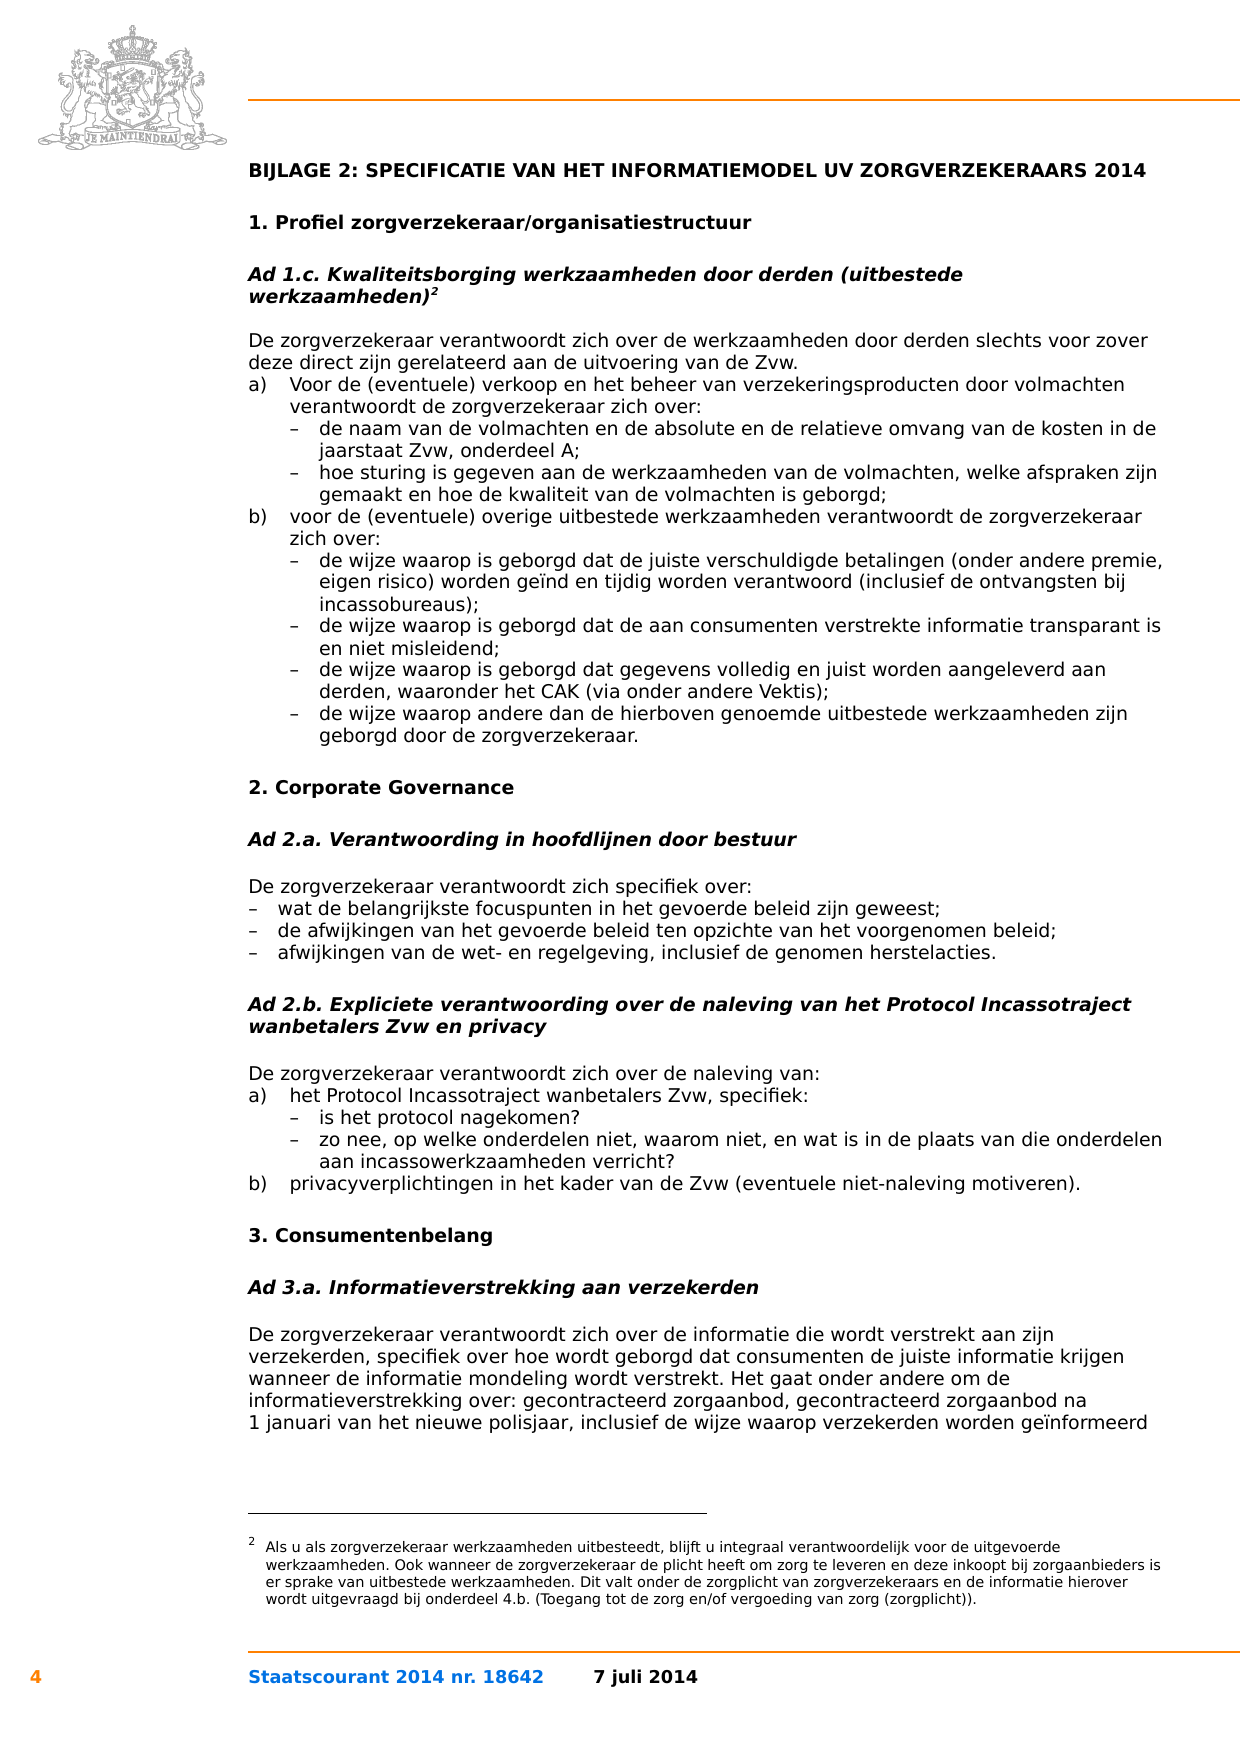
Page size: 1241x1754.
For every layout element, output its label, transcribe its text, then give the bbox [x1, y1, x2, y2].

text – de afwijkingen van het gevoerde beleid ten opzichte van het voorgenomen beleid; [248, 920, 1163, 942]
subtitle 3. Consumentenbelang [248, 1225, 1163, 1247]
text Als u als zorgverzekeraar werkzaamheden uitbesteedt, blijft u integraal verantwoordelijk voor de uitgevoerde werkzaamheden. Ook wanneer de zorgverzekeraar de plicht heeft om zorg te leveren en deze inkoopt bij zorgaanbieders is er sprake van uitbestede werkzaamheden. Dit valt onder de zorgplicht van zorgverzekeraars en de informatie hierover wordt uitgevraagd bij onderdeel 4.b. (Toegang tot de zorg en/of vergoeding van zorg (zorgplicht)). [248, 1535, 1163, 1608]
subtitle Ad 2.a. Verantwoording in hoofdlijnen door bestuur [248, 829, 1163, 851]
text b) voor de (eventuele) overige uitbestede werkzaamheden verantwoordt de zorgverzekeraar zich over: [248, 506, 1163, 549]
subtitle 2. Corporate Governance [248, 777, 1163, 799]
text – zo nee, op welke onderdelen niet, waarom niet, en wat is in de plaats van die onderdelen aan incassowerkzaamheden verricht? [289, 1129, 1163, 1173]
text – de naam van de volmachten en de absolute en de relatieve omvang van de kosten in de jaarstaat Zvw, onderdeel A; [289, 418, 1163, 462]
text – is het protocol nagekomen? [289, 1107, 1163, 1129]
text – afwijkingen van de wet- en regelgeving, inclusief de genomen herstelacties. [248, 942, 1163, 964]
text – de wijze waarop is geborgd dat de juiste verschuldigde betalingen (onder andere premie, eigen risico) worden geïnd en tijdig worden verantwoord (inclusief de ontvangsten bij incassobureaus); [289, 549, 1163, 615]
text – de wijze waarop andere dan de hierboven genoemde uitbestede werkzaamheden zijn geborgd door de zorgverzekeraar. [289, 703, 1163, 747]
subtitle Ad 3.a. Informatieverstrekking aan verzekerden [248, 1277, 1163, 1299]
text – de wijze waarop is geborgd dat gegevens volledig en juist worden aangeleverd aan derden, waaronder het CAK (via onder andere Vektis); [289, 659, 1163, 703]
text – hoe sturing is gegeven aan de werkzaamheden van de volmachten, welke afspraken zijn gemaakt en hoe de kwaliteit van de volmachten is geborgd; [289, 462, 1163, 506]
text De zorgverzekeraar verantwoordt zich over de naleving van: [248, 1063, 1163, 1085]
text a) Voor de (eventuele) verkoop en het beheer van verzekeringsproducten door volmachten verantwoordt de zorgverzekeraar zich over: [248, 374, 1163, 418]
subtitle 1. Profiel zorgverzekeraar/organisatiestructuur [248, 212, 1163, 234]
subtitle Ad 2.b. Expliciete verantwoording over de naleving van het Protocol Incassotraject wanbetalers Zvw en privacy [248, 994, 1163, 1038]
text b) privacyverplichtingen in het kader van de Zvw (eventuele niet-naleving motiveren). [248, 1173, 1163, 1195]
text a) het Protocol Incassotraject wanbetalers Zvw, specifiek: [248, 1085, 1163, 1107]
picture [38, 25, 227, 150]
text De zorgverzekeraar verantwoordt zich over de werkzaamheden door derden slechts voor zover deze direct zijn gerelateerd aan de uitvoering van de Zvw. [248, 330, 1163, 374]
subtitle Ad 1.c. Kwaliteitsborging werkzaamheden door derden (uitbestede werkzaamheden) [248, 264, 1163, 308]
text – de wijze waarop is geborgd dat de aan consumenten verstrekte informatie transparant is en niet misleidend; [289, 615, 1163, 659]
text De zorgverzekeraar verantwoordt zich over de informatie die wordt verstrekt aan zijn verzekerden, specifiek over hoe wordt geborgd dat consumenten de juiste informatie krijgen wanneer de informatie mondeling wordt verstrekt. Het gaat onder andere om de informatieverstrekking over: gecontracteerd zorgaanbod, gecontracteerd zorgaanbod na 1 januari van het nieuwe polisjaar, inclusief de wijze waarop verzekerden worden geïnformeerd [248, 1324, 1163, 1434]
subtitle BIJLAGE 2: SPECIFICATIE VAN HET INFORMATIEMODEL UV ZORGVERZEKERAARS 2014 [248, 160, 1163, 182]
text De zorgverzekeraar verantwoordt zich specifiek over: [248, 876, 1163, 898]
text – wat de belangrijkste focuspunten in het gevoerde beleid zijn geweest; [248, 898, 1163, 920]
